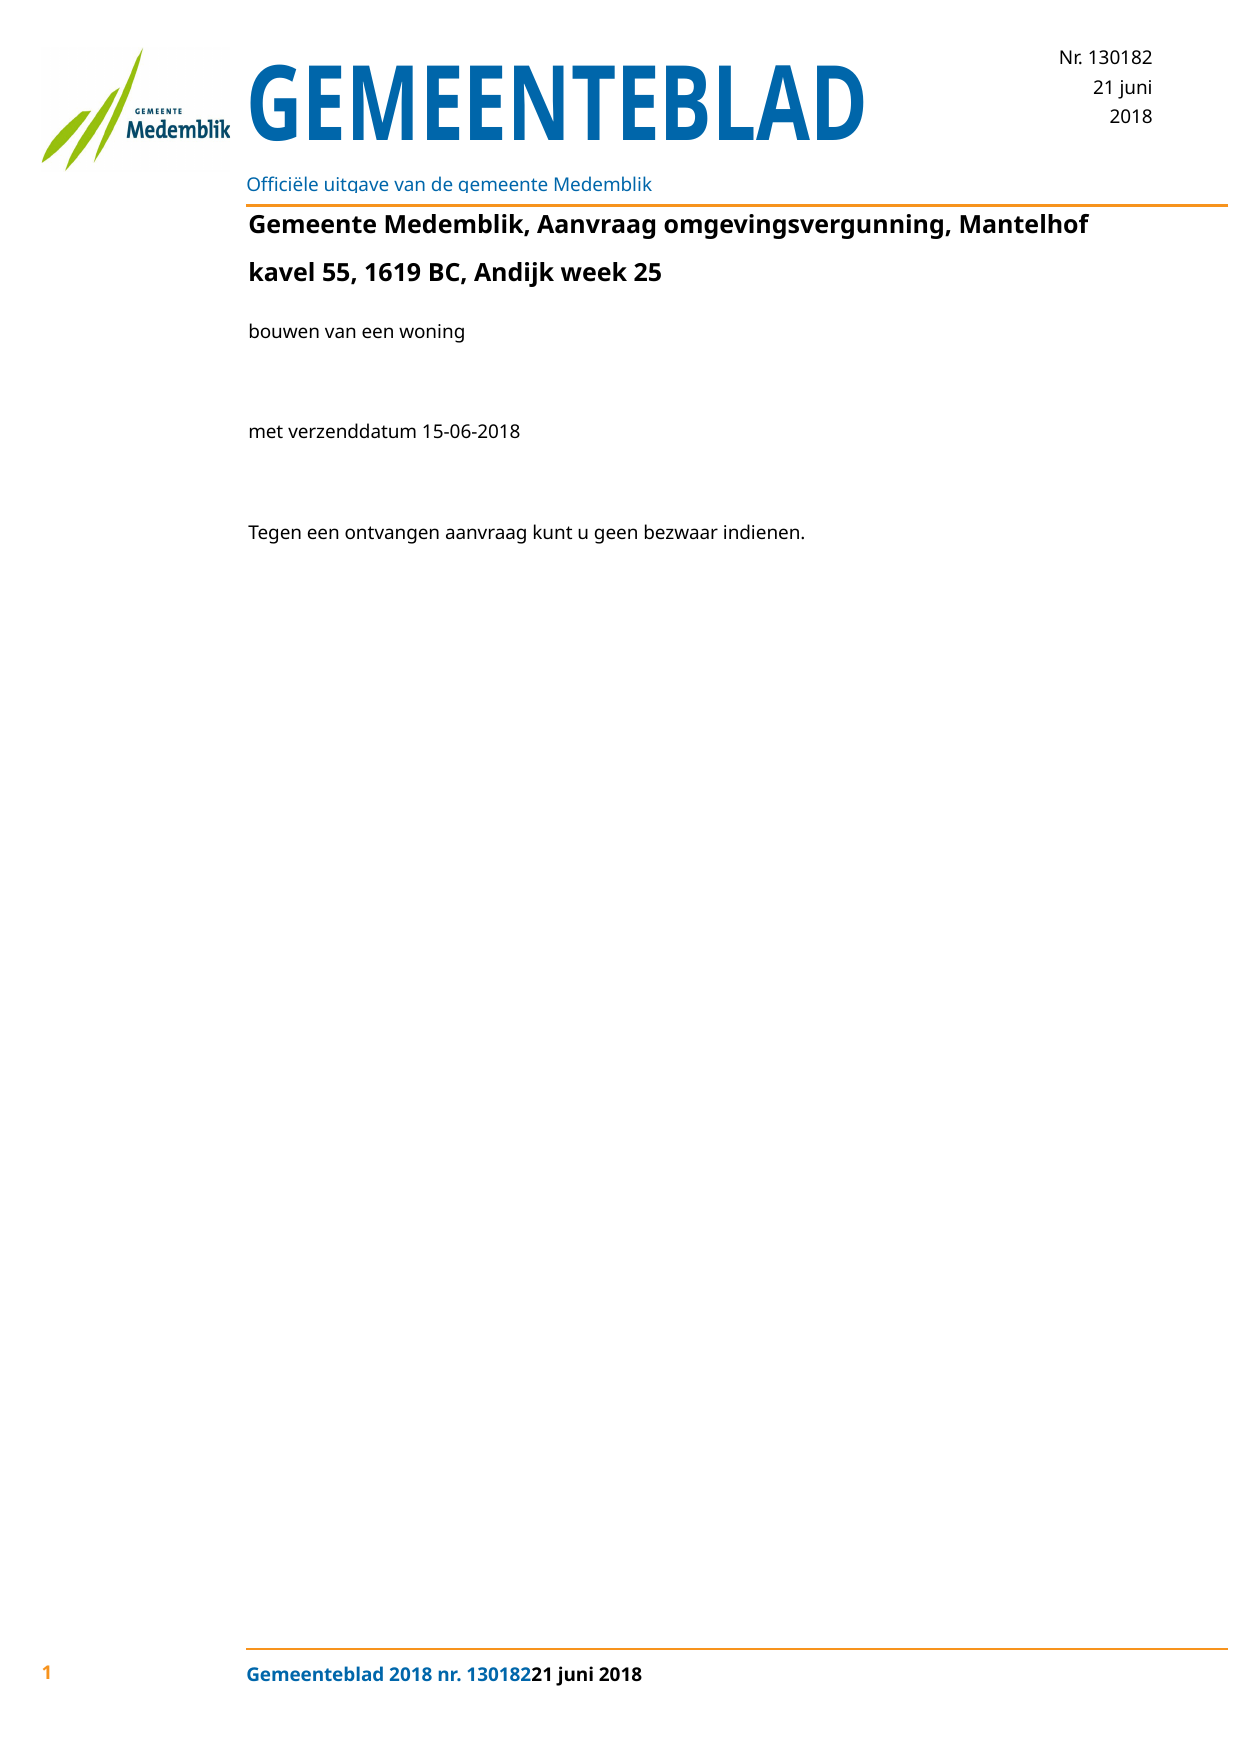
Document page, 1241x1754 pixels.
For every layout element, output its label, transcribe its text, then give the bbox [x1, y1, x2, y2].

picture [41, 47, 231, 172]
text bouwen van een woning [248, 318, 1152, 344]
text Gemeente Medemblik, Aanvraag omgevingsvergunning, Mantelhof kavel 55, 1619 BC, Andijk week 25 [248, 207, 1152, 288]
text met verzenddatum 15-06-2018 [248, 419, 1152, 444]
text Tegen een ontvangen aanvraag kunt u geen bezwaar indienen. [248, 519, 1152, 545]
